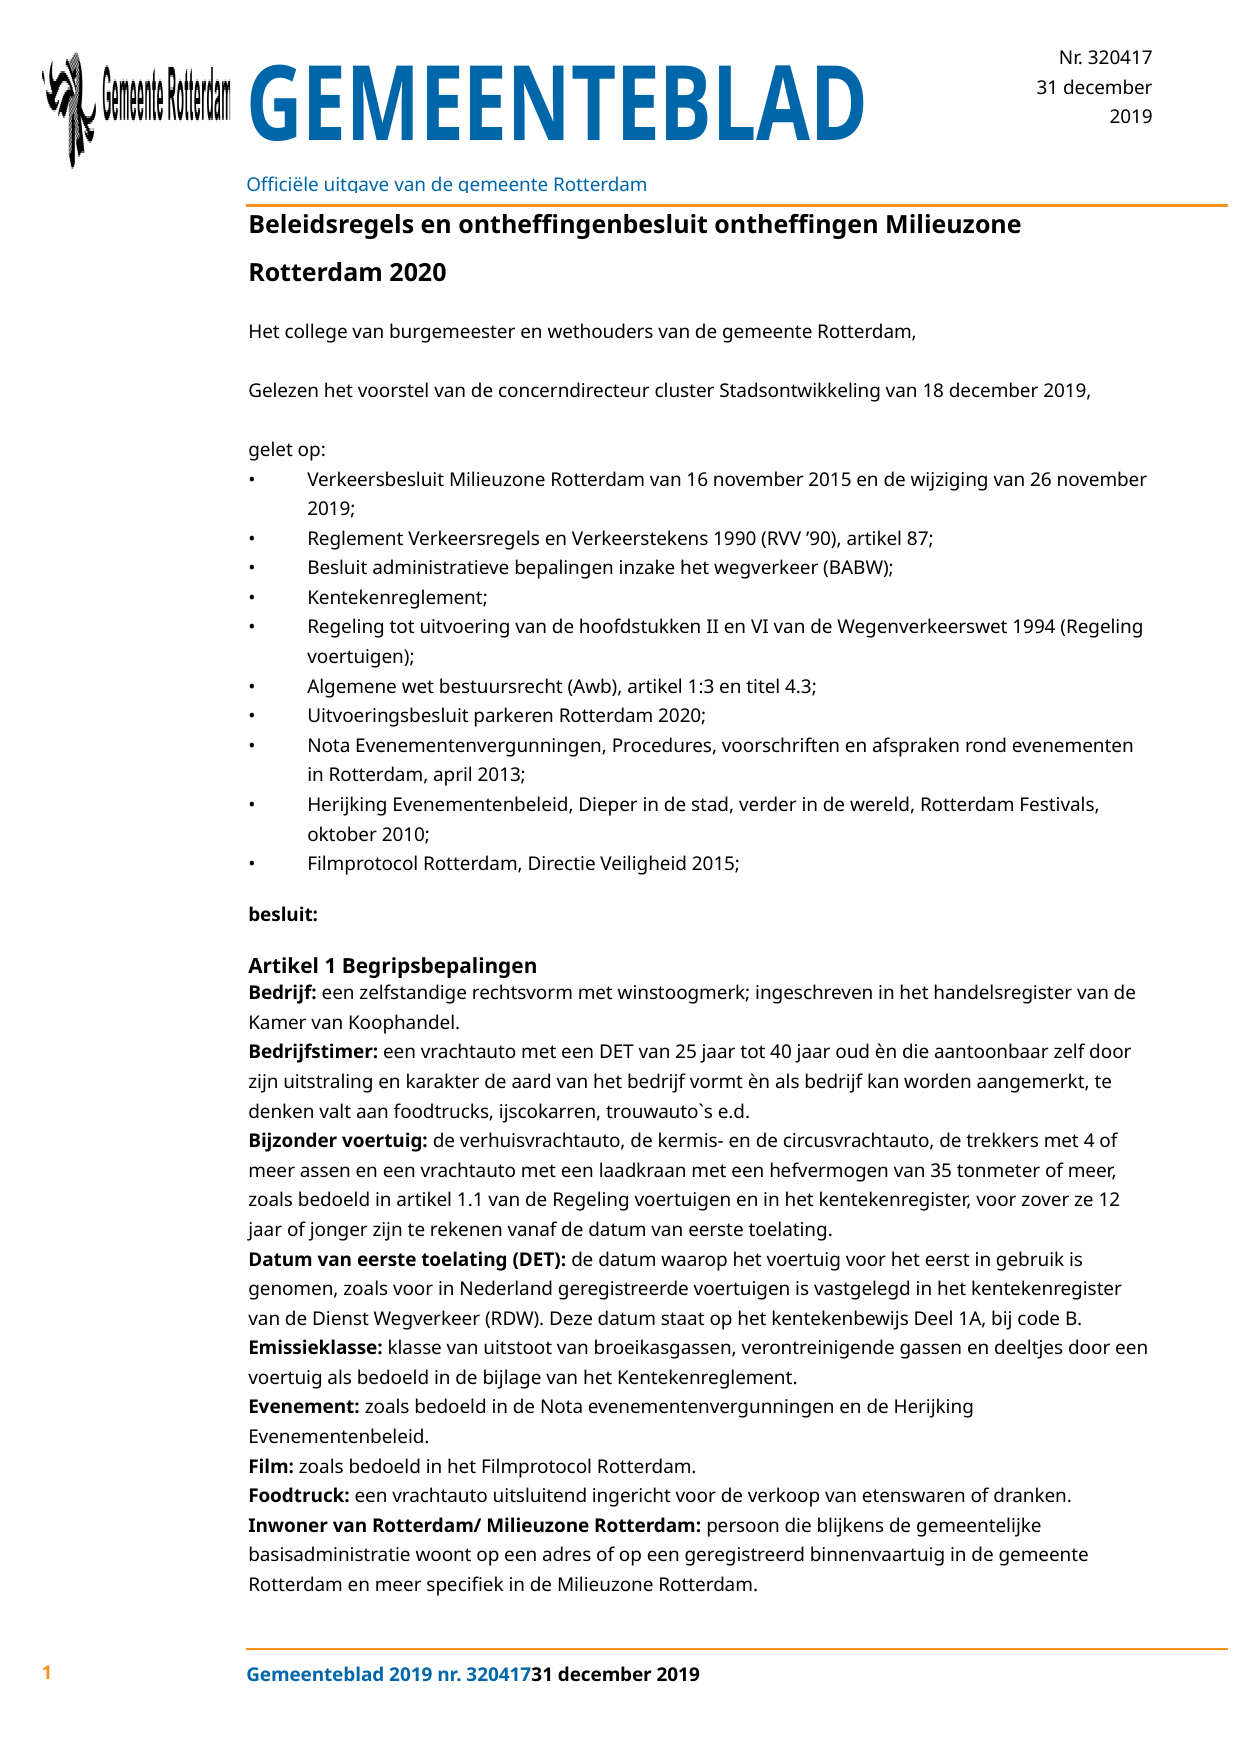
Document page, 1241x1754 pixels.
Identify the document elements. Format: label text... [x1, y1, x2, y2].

list Besluit administratieve bepalingen inzake het wegverkeer (BABW); [248, 554, 1152, 580]
text Bijzonder voertuig: de verhuisvrachtauto, de kermis- en de circusvrachtauto, de trekkers met 4 of meer assen en een vrachtauto met een laadkraan met een hefvermogen van 35 tonmeter of meer, zoals bedoeld in artikel 1.1 van de Regeling voertuigen en in het kentekenregister, voor zover ze 12 jaar of jonger zijn te rekenen vanaf de datum van eerste toelating. [248, 1127, 1152, 1242]
text gelet op: [248, 436, 1152, 462]
list Kentekenreglement; [248, 584, 1152, 610]
list Reglement Verkeersregels en Verkeerstekens 1990 (RVV ’90), artikel 87; [248, 525, 1152, 551]
text Foodtruck: een vrachtauto uitsluitend ingericht voor de verkoop van etenswaren of dranken. [248, 1482, 1152, 1508]
list Uitvoeringsbesluit parkeren Rotterdam 2020; [248, 702, 1152, 728]
picture [41, 47, 231, 172]
text Inwoner van Rotterdam/ Milieuzone Rotterdam: persoon die blijkens de gemeentelijke basisadministratie woont op een adres of op een geregistreerd binnenvaartuig in de gemeente Rotterdam en meer specifiek in de Milieuzone Rotterdam. [248, 1512, 1152, 1597]
text Beleidsregels en ontheffingenbesluit ontheffingen Milieuzone Rotterdam 2020 [248, 207, 1152, 288]
text Datum van eerste toelating (DET): de datum waarop het voertuig voor het eerst in gebruik is genomen, zoals voor in Nederland geregistreerde voertuigen is vastgelegd in het kentekenregister van de Dienst Wegverkeer (RDW). Deze datum staat op het kentekenbewijs Deel 1A, bij code B. [248, 1246, 1152, 1331]
list Nota Evenementenvergunningen, Procedures, voorschriften en afspraken rond evenementen in Rotterdam, april 2013; [248, 732, 1152, 787]
list Filmprotocol Rotterdam, Directie Veiligheid 2015; [248, 850, 1152, 876]
text Artikel 1 Begripsbepalingen [248, 951, 1152, 979]
text Bedrijf: een zelfstandige rechtsvorm met winstoogmerk; ingeschreven in het handelsregister van de Kamer van Koophandel. [248, 979, 1152, 1035]
text Het college van burgemeester en wethouders van de gemeente Rotterdam, [248, 318, 1152, 344]
list Algemene wet bestuursrecht (Awb), artikel 1:3 en titel 4.3; [248, 673, 1152, 699]
text Emissieklasse: klasse van uitstoot van broeikasgassen, verontreinigende gassen en deeltjes door een voertuig als bedoeld in de bijlage van het Kentekenreglement. [248, 1334, 1152, 1390]
text Gelezen het voorstel van de concerndirecteur cluster Stadsontwikkeling van 18 december 2019, [248, 377, 1152, 403]
text Bedrijfstimer: een vrachtauto met een DET van 25 jaar tot 40 jaar oud èn die aantoonbaar zelf door zijn uitstraling en karakter de aard van het bedrijf vormt èn als bedrijf kan worden aangemerkt, te denken valt aan foodtrucks, ijscokarren, trouwauto`s e.d. [248, 1039, 1152, 1124]
text Evenement: zoals bedoeld in de Nota evenementenvergunningen en de Herijking Evenementenbeleid. [248, 1394, 1152, 1449]
list Verkeersbesluit Milieuzone Rotterdam van 16 november 2015 en de wijziging van 26 november 2019; [248, 466, 1152, 521]
text Film: zoals bedoeld in het Filmprotocol Rotterdam. [248, 1453, 1152, 1479]
text besluit: [248, 901, 1152, 926]
list Regeling tot uitvoering van de hoofdstukken II en VI van de Wegenverkeerswet 1994 (Regeling voertuigen); [248, 614, 1152, 669]
list Herijking Evenementenbeleid, Dieper in de stad, verder in de wereld, Rotterdam Festivals, oktober 2010; [248, 791, 1152, 847]
